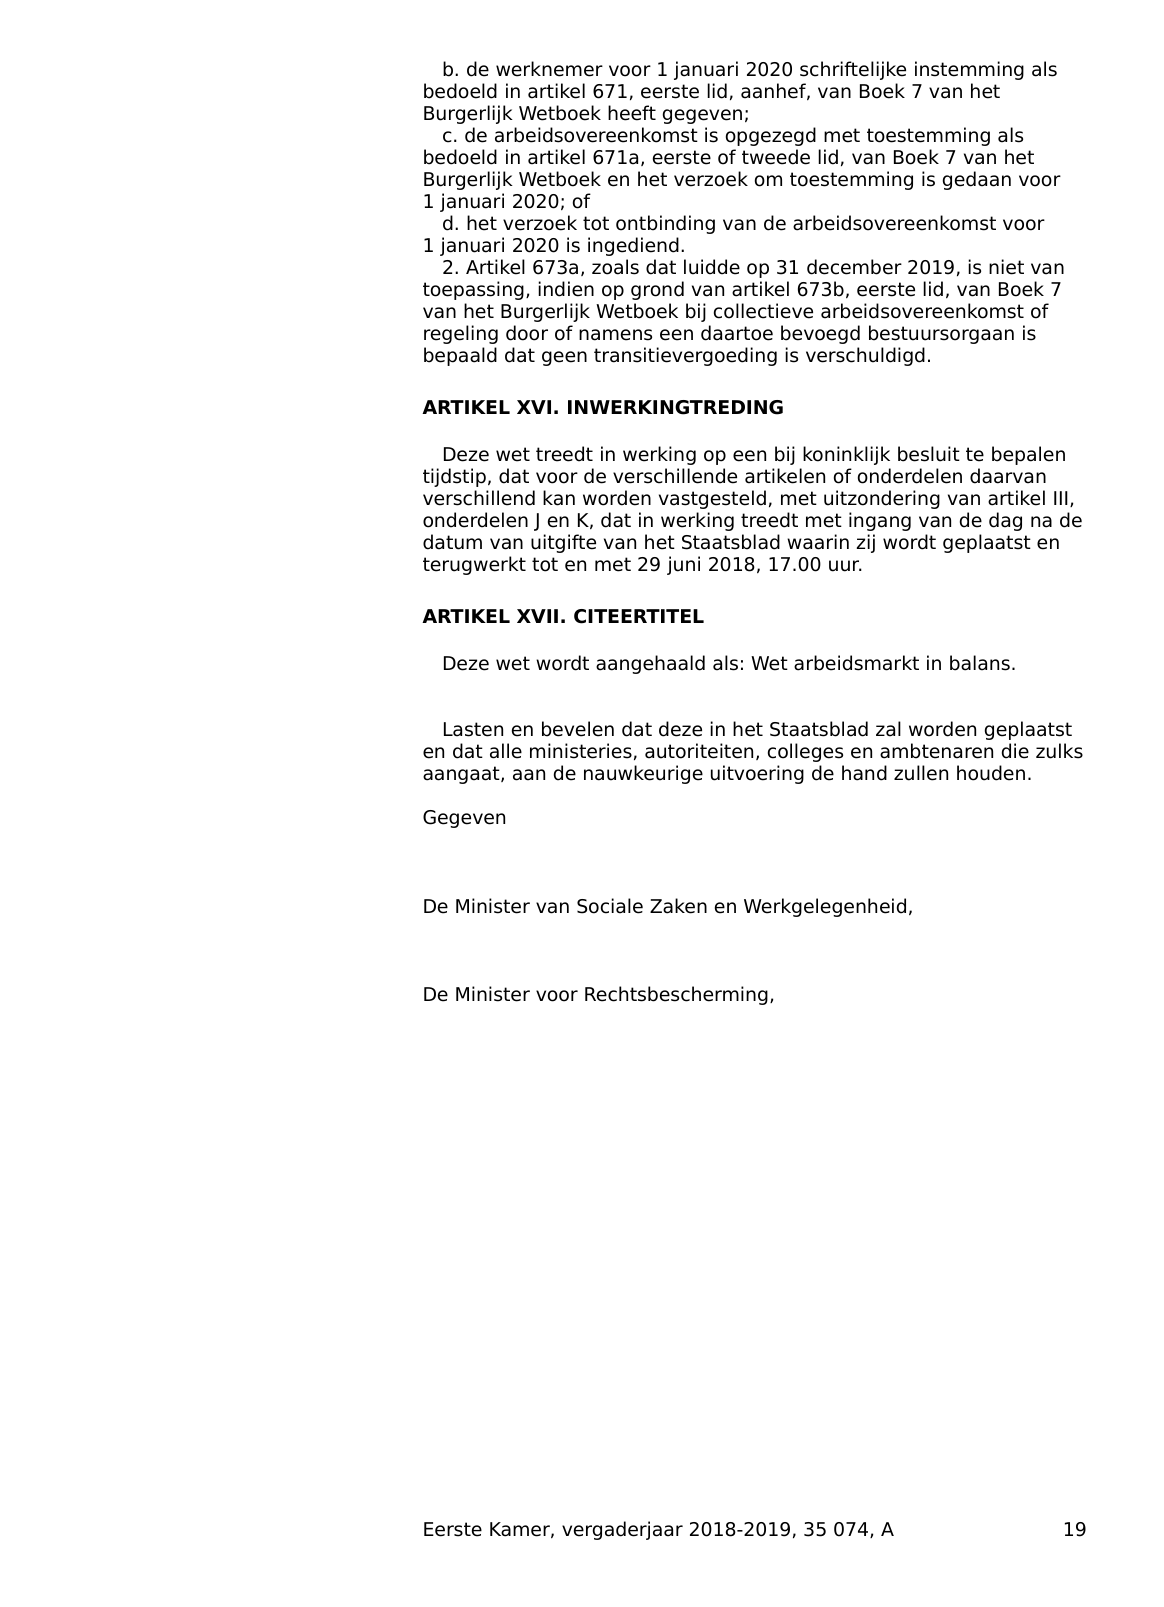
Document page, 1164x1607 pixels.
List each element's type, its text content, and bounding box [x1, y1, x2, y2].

text De Minister voor Rechtsbescherming, [422, 984, 1087, 1006]
text b. de werknemer voor 1 januari 2020 schriftelijke instemming als bedoeld in artikel 671, eerste lid, aanhef, van Boek 7 van het Burgerlijk Wetboek heeft gegeven; [422, 59, 1087, 125]
text De Minister van Sociale Zaken en Werkgelegenheid, [422, 896, 1087, 918]
text 2. Artikel 673a, zoals dat luidde op 31 december 2019, is niet van toepassing, indien op grond van artikel 673b, eerste lid, van Boek 7 van het Burgerlijk Wetboek bij collectieve arbeidsovereenkomst of regeling door of namens een daartoe bevoegd bestuursorgaan is bepaald dat geen transitievergoeding is verschuldigd. [422, 257, 1087, 367]
text Deze wet wordt aangehaald als: Wet arbeidsmarkt in balans. [422, 653, 1087, 674]
subtitle ARTIKEL XVI. INWERKINGTREDING [422, 397, 1087, 419]
text Lasten en bevelen dat deze in het Staatsblad zal worden geplaatst en dat alle ministeries, autoriteiten, colleges en ambtenaren die zulks aangaat, aan de nauwkeurige uitvoering de hand zullen houden. [422, 719, 1087, 785]
text c. de arbeidsovereenkomst is opgezegd met toestemming als bedoeld in artikel 671a, eerste of tweede lid, van Boek 7 van het Burgerlijk Wetboek en het verzoek om toestemming is gedaan voor 1 januari 2020; of [422, 125, 1087, 213]
text d. het verzoek tot ontbinding van de arbeidsovereenkomst voor 1 januari 2020 is ingediend. [422, 213, 1087, 257]
text Deze wet treedt in werking op een bij koninklijk besluit te bepalen tijdstip, dat voor de verschillende artikelen of onderdelen daarvan verschillend kan worden vastgesteld, met uitzondering van artikel III, onderdelen J en K, dat in werking treedt met ingang van de dag na de datum van uitgifte van het Staatsblad waarin zij wordt geplaatst en terugwerkt tot en met 29 juni 2018, 17.00 uur. [422, 444, 1087, 576]
text Gegeven [422, 807, 1087, 829]
subtitle ARTIKEL XVII. CITEERTITEL [422, 606, 1087, 628]
